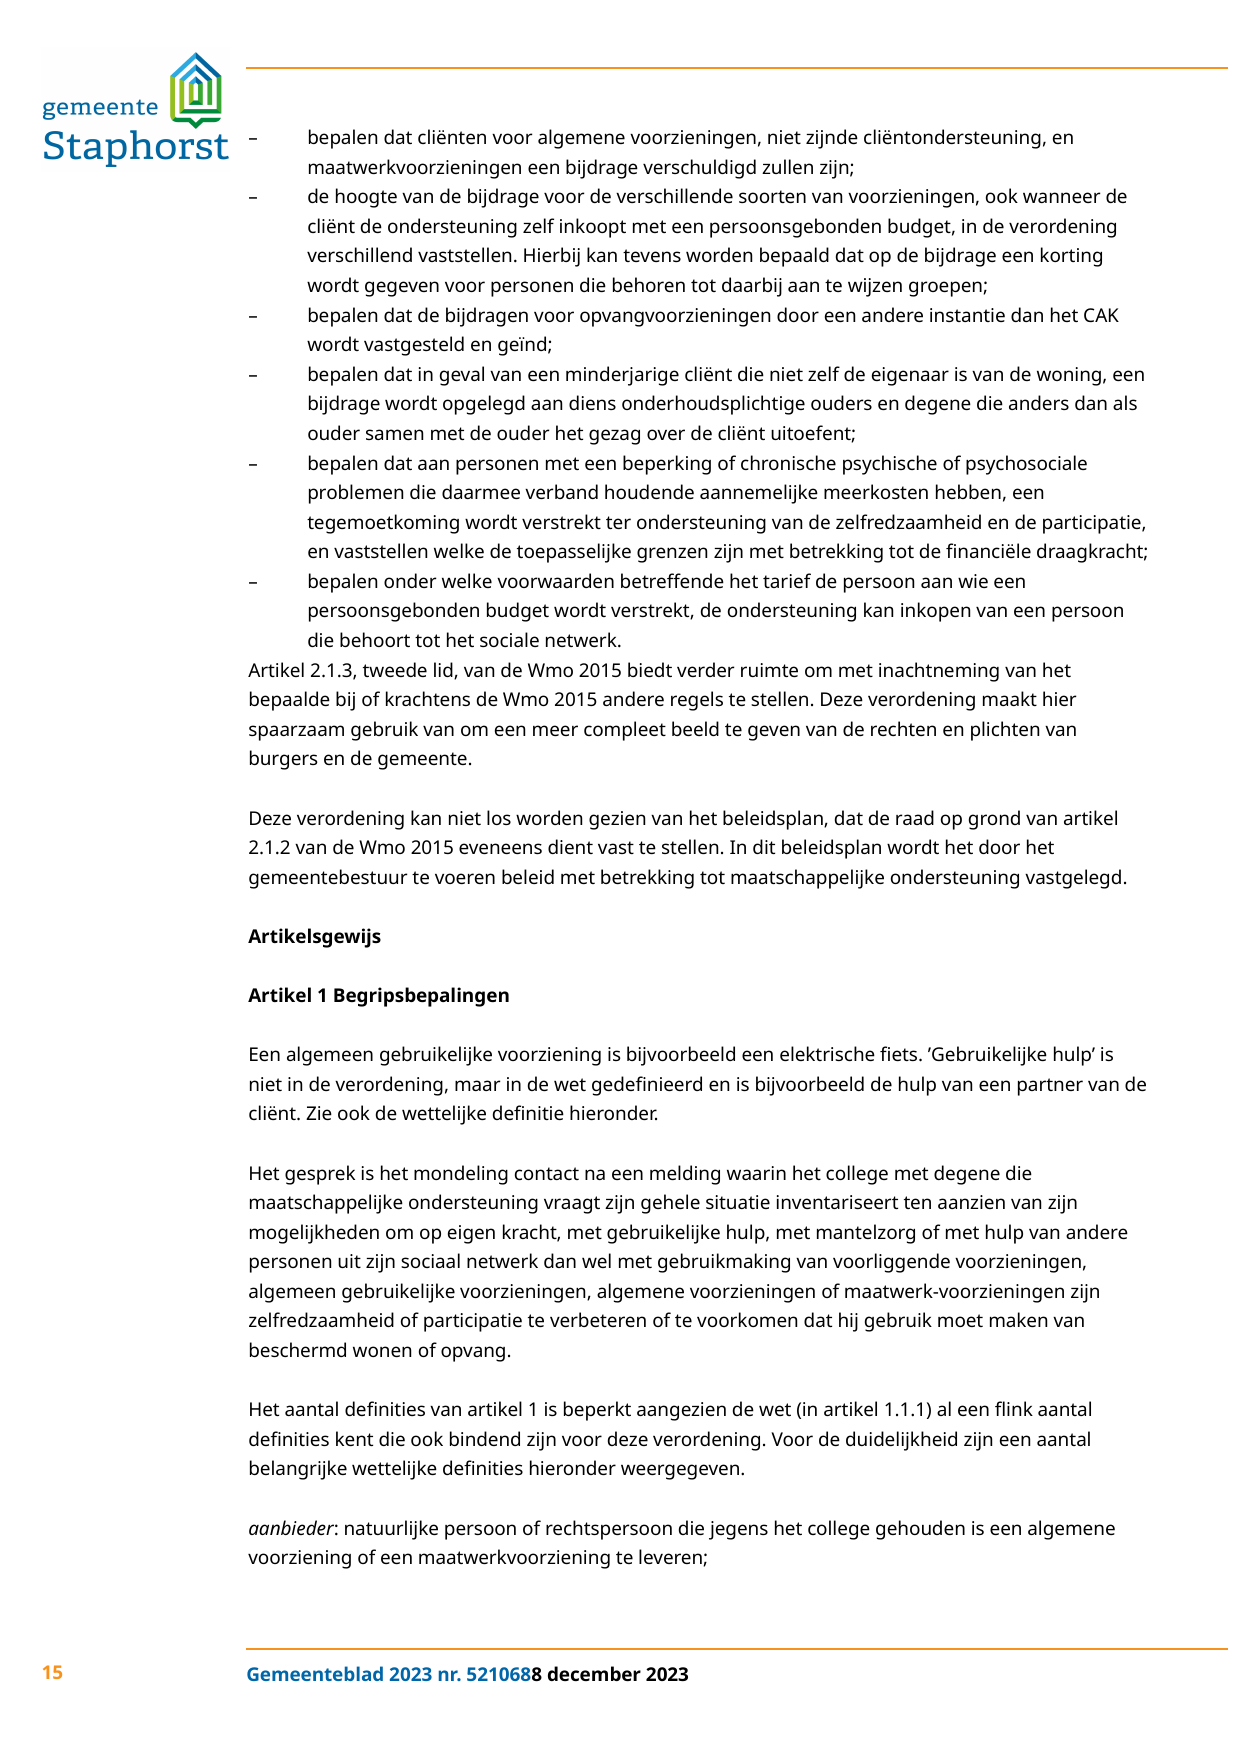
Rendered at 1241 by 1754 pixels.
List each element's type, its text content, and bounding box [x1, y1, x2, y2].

text Deze verordening kan niet los worden gezien van het beleidsplan, dat de raad op grond van artikel 2.1.2 van de Wmo 2015 eveneens dient vast te stellen. In dit beleidsplan wordt het door het gemeentebestuur te voeren beleid met betrekking tot maatschappelijke ondersteuning vastgelegd. [248, 805, 1152, 890]
text Een algemeen gebruikelijke voorziening is bijvoorbeeld een elektrische fiets. ’Gebruikelijke hulp’ is niet in de verordening, maar in de wet gedefinieerd en is bijvoorbeeld de hulp van een partner van de cliënt. Zie ook de wettelijke definitie hieronder. [248, 1041, 1152, 1126]
list bepalen dat cliënten voor algemene voorzieningen, niet zijnde cliëntondersteuning, en maatwerkvoorzieningen een bijdrage verschuldigd zullen zijn; [248, 124, 1152, 180]
text aanbieder: natuurlijke persoon of rechtspersoon die jegens het college gehouden is een algemene voorziening of een maatwerkvoorziening te leveren; [248, 1515, 1152, 1570]
text Artikel 1 Begripsbepalingen [248, 982, 1152, 1008]
list bepalen dat de bijdragen voor opvangvoorzieningen door een andere instantie dan het CAK wordt vastgesteld en geïnd; [248, 302, 1152, 357]
text Artikelsgewijs [248, 923, 1152, 949]
list bepalen onder welke voorwaarden betreffende het tarief de persoon aan wie een persoonsgebonden budget wordt verstrekt, de ondersteuning kan inkopen van een persoon die behoort tot het sociale netwerk. [248, 568, 1152, 653]
text Het gesprek is het mondeling contact na een melding waarin het college met degene die maatschappelijke ondersteuning vraagt zijn gehele situatie inventariseert ten aanzien van zijn mogelijkheden om op eigen kracht, met gebruikelijke hulp, met mantelzorg of met hulp van andere personen uit zijn sociaal netwerk dan wel met gebruikmaking van voorliggende voorzieningen, algemeen gebruikelijke voorzieningen, algemene voorzieningen of maatwerk-voorzieningen zijn zelfredzaamheid of participatie te verbeteren of te voorkomen dat hij gebruik moet maken van beschermd wonen of opvang. [248, 1160, 1152, 1363]
text Het aantal definities van artikel 1 is beperkt aangezien de wet (in artikel 1.1.1) al een flink aantal definities kent die ook bindend zijn voor deze verordening. Voor de duidelijkheid zijn een aantal belangrijke wettelijke definities hieronder weergegeven. [248, 1396, 1152, 1481]
list bepalen dat aan personen met een beperking of chronische psychische of psychosociale problemen die daarmee verband houdende aannemelijke meerkosten hebben, een tegemoetkoming wordt verstrekt ter ondersteuning van de zelfredzaamheid en de participatie, en vaststellen welke de toepasselijke grenzen zijn met betrekking tot de financiële draagkracht; [248, 450, 1152, 564]
picture [41, 47, 231, 172]
list bepalen dat in geval van een minderjarige cliënt die niet zelf de eigenaar is van de woning, een bijdrage wordt opgelegd aan diens onderhoudsplichtige ouders en degene die anders dan als ouder samen met de ouder het gezag over de cliënt uitoefent; [248, 361, 1152, 446]
text Artikel 2.1.3, tweede lid, van de Wmo 2015 biedt verder ruimte om met inachtneming van het bepaalde bij of krachtens de Wmo 2015 andere regels te stellen. Deze verordening maakt hier spaarzaam gebruik van om een meer compleet beeld te geven van de rechten en plichten van burgers en de gemeente. [248, 657, 1152, 771]
list de hoogte van de bijdrage voor de verschillende soorten van voorzieningen, ook wanneer de cliënt de ondersteuning zelf inkoopt met een persoonsgebonden budget, in de verordening verschillend vaststellen. Hierbij kan tevens worden bepaald dat op de bijdrage een korting wordt gegeven voor personen die behoren tot daarbij aan te wijzen groepen; [248, 183, 1152, 298]
